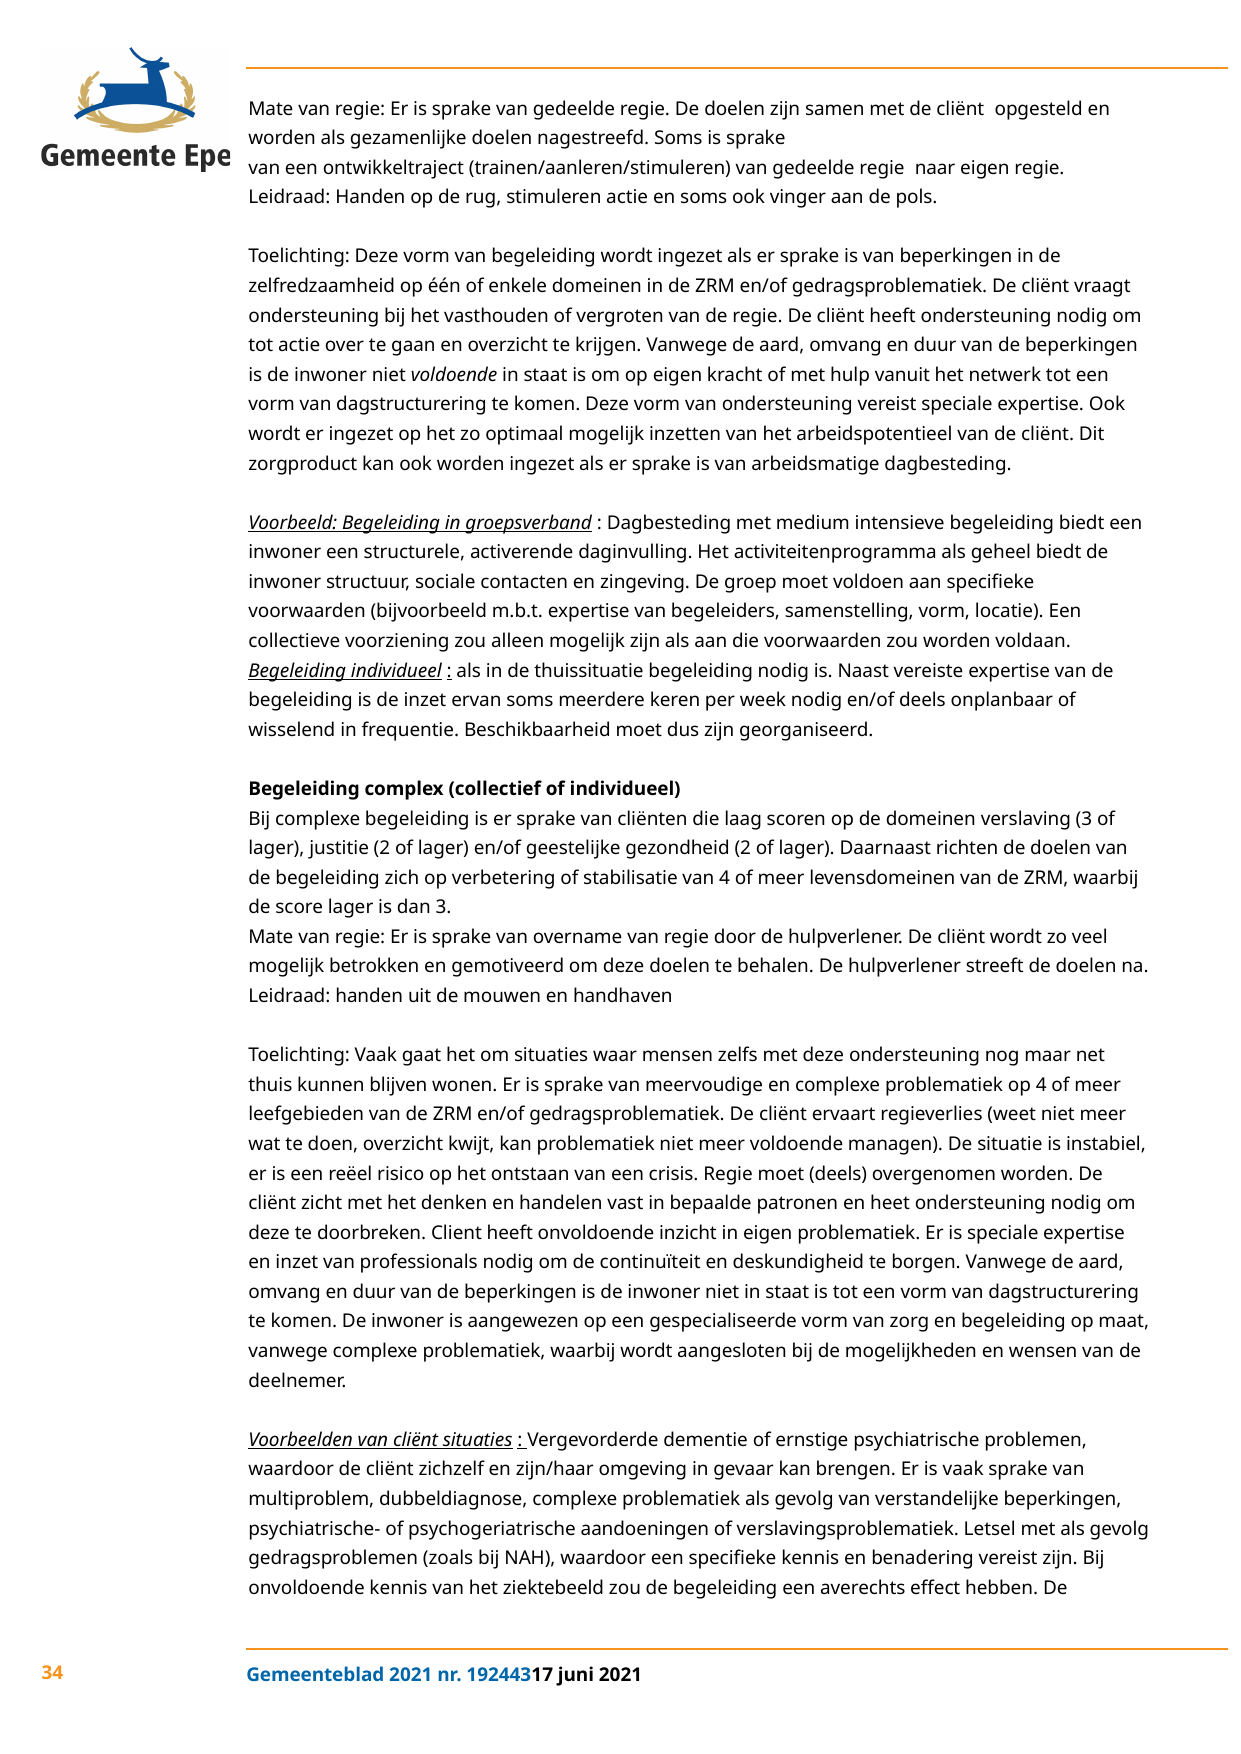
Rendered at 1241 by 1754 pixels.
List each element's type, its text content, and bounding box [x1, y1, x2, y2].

text Voorbeeld: Begeleiding in groepsverband : Dagbesteding met medium intensieve begeleiding biedt een inwoner een structurele, activerende daginvulling. Het activiteitenprogramma als geheel biedt de inwoner structuur, sociale contacten en zingeving. De groep moet voldoen aan specifieke voorwaarden (bijvoorbeeld m.b.t. expertise van begeleiders, samenstelling, vorm, locatie). Een collectieve voorziening zou alleen mogelijk zijn als aan die voorwaarden zou worden voldaan. [248, 509, 1152, 653]
picture [41, 47, 231, 172]
text Begeleiding complex (collectief of individueel) [248, 775, 1152, 801]
text Begeleiding individueel : als in de thuissituatie begeleiding nodig is. Naast vereiste expertise van de begeleiding is de inzet ervan soms meerdere keren per week nodig en/of deels onplanbaar of wisselend in frequentie. Beschikbaarheid moet dus zijn georganiseerd. [248, 657, 1152, 742]
text Leidraad: Handen op de rug, stimuleren actie en soms ook vinger aan de pols. [248, 183, 1152, 209]
text Toelichting: Vaak gaat het om situaties waar mensen zelfs met deze ondersteuning nog maar net thuis kunnen blijven wonen. Er is sprake van meervoudige en complexe problematiek op 4 of meer leefgebieden van de ZRM en/of gedragsproblematiek. De cliënt ervaart regieverlies (weet niet meer wat te doen, overzicht kwijt, kan problematiek niet meer voldoende managen). De situatie is instabiel, er is een reëel risico op het ontstaan van een crisis. Regie moet (deels) overgenomen worden. De cliënt zicht met het denken en handelen vast in bepaalde patronen en heet ondersteuning nodig om deze te doorbreken. Client heeft onvoldoende inzicht in eigen problematiek. Er is speciale expertise [248, 1041, 1152, 1245]
text Voorbeelden van cliënt situaties : Vergevorderde dementie of ernstige psychiatrische problemen, waardoor de cliënt zichzelf en zijn/haar omgeving in gevaar kan brengen. Er is vaak sprake van multiproblem, dubbeldiagnose, complexe problematiek als gevolg van verstandelijke beperkingen, psychiatrische- of psychogeriatrische aandoeningen of verslavingsproblematiek. Letsel met als gevolg gedragsproblemen (zoals bij NAH), waardoor een specifieke kennis en benadering vereist zijn. Bij onvoldoende kennis van het ziektebeeld zou de begeleiding een averechts effect hebben. De [248, 1426, 1152, 1600]
text en inzet van professionals nodig om de continuïteit en deskundigheid te borgen. Vanwege de aard, omvang en duur van de beperkingen is de inwoner niet in staat is tot een vorm van dagstructurering te komen. De inwoner is aangewezen op een gespecialiseerde vorm van zorg en begeleiding op maat, vanwege complexe problematiek, waarbij wordt aangesloten bij de mogelijkheden en wensen van de deelnemer. [248, 1248, 1152, 1393]
text van een ontwikkeltraject (trainen/aanleren/stimuleren) van gedeelde regie naar eigen regie. [248, 154, 1152, 180]
text Leidraad: handen uit de mouwen en handhaven [248, 982, 1152, 1008]
text Mate van regie: Er is sprake van gedeelde regie. De doelen zijn samen met de cliënt opgesteld en worden als gezamenlijke doelen nagestreefd. Soms is sprake [248, 95, 1152, 150]
text Bij complexe begeleiding is er sprake van cliënten die laag scoren op de domeinen verslaving (3 of lager), justitie (2 of lager) en/of geestelijke gezondheid (2 of lager). Daarnaast richten de doelen van de begeleiding zich op verbetering of stabilisatie van 4 of meer levensdomeinen van de ZRM, waarbij de score lager is dan 3. [248, 805, 1152, 919]
text Toelichting: Deze vorm van begeleiding wordt ingezet als er sprake is van beperkingen in de zelfredzaamheid op één of enkele domeinen in de ZRM en/of gedragsproblematiek. De cliënt vraagt ondersteuning bij het vasthouden of vergroten van de regie. De cliënt heeft ondersteuning nodig om tot actie over te gaan en overzicht te krijgen. Vanwege de aard, omvang en duur van de beperkingen is de inwoner niet voldoende in staat is om op eigen kracht of met hulp vanuit het netwerk tot een vorm van dagstructurering te komen. Deze vorm van ondersteuning vereist speciale expertise. Ook wordt er ingezet op het zo optimaal mogelijk inzetten van het arbeidspotentieel van de cliënt. Dit zorgproduct kan ook worden ingezet als er sprake is van arbeidsmatige dagbesteding. [248, 243, 1152, 476]
text Mate van regie: Er is sprake van overname van regie door de hulpverlener. De cliënt wordt zo veel mogelijk betrokken en gemotiveerd om deze doelen te behalen. De hulpverlener streeft de doelen na. [248, 923, 1152, 978]
